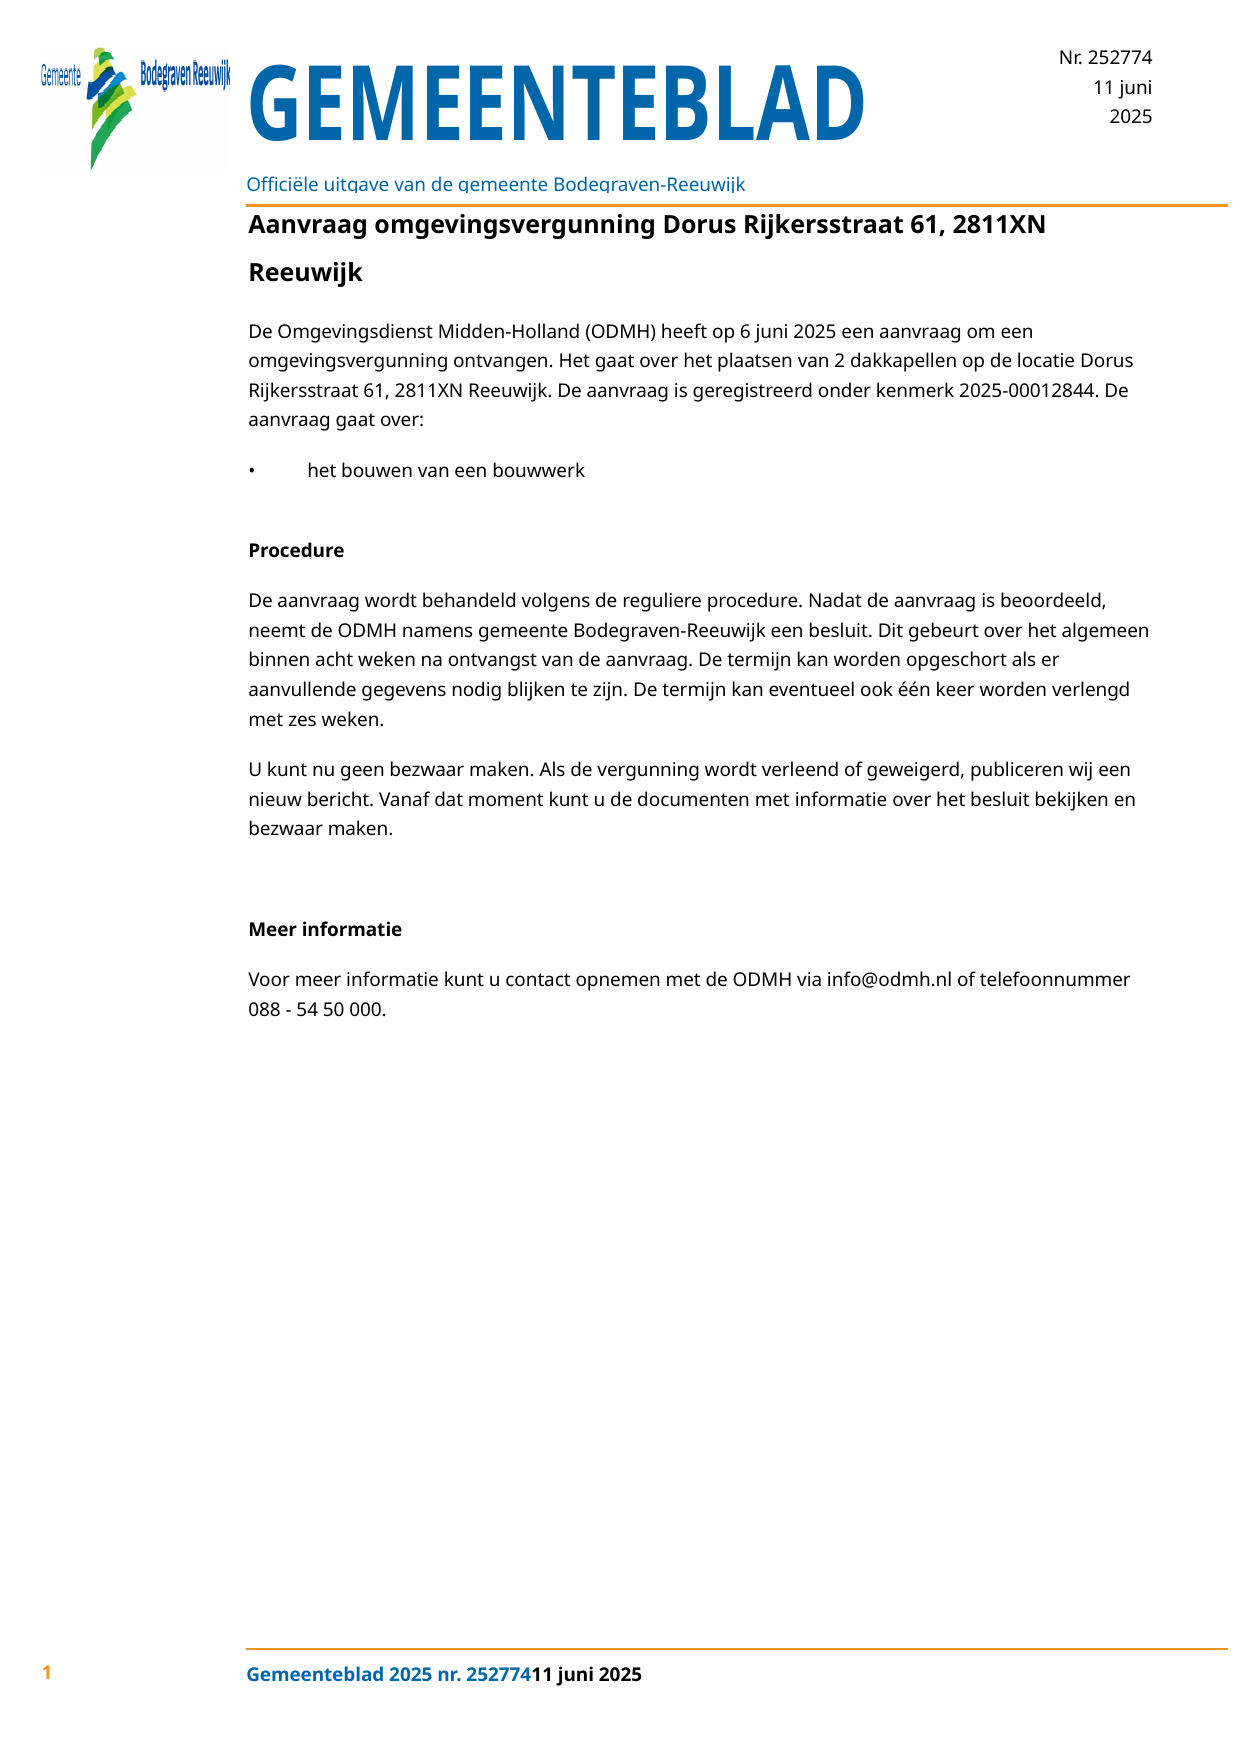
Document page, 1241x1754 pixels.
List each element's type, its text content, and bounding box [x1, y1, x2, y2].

list het bouwen van een bouwwerk [248, 457, 1152, 483]
text Meer informatie [248, 916, 1152, 942]
text Voor meer informatie kunt u contact opnemen met de ODMH via info@odmh.nl of telefoonnummer 088 - 54 50 000. [248, 967, 1152, 1022]
text De aanvraag wordt behandeld volgens de reguliere procedure. Nadat de aanvraag is beoordeeld, neemt de ODMH namens gemeente Bodegraven-Reeuwijk een besluit. Dit gebeurt over het algemeen binnen acht weken na ontvangst van de aanvraag. De termijn kan worden opgeschort als er aanvullende gegevens nodig blijken te zijn. De termijn kan eventueel ook één keer worden verlengd met zes weken. [248, 587, 1152, 732]
text De Omgevingsdienst Midden-Holland (ODMH) heeft op 6 juni 2025 een aanvraag om een omgevingsvergunning ontvangen. Het gaat over het plaatsen van 2 dakkapellen op de locatie Dorus Rijkersstraat 61, 2811XN Reeuwijk. De aanvraag is geregistreerd onder kenmerk 2025-00012844. De aanvraag gaat over: [248, 318, 1152, 432]
text Procedure [248, 537, 1152, 563]
picture [41, 47, 231, 172]
text Aanvraag omgevingsvergunning Dorus Rijkersstraat 61, 2811XN Reeuwijk [248, 207, 1152, 288]
text U kunt nu geen bezwaar maken. Als de vergunning wordt verleend of geweigerd, publiceren wij een nieuw bericht. Vanaf dat moment kunt u de documenten met informatie over het besluit bekijken en bezwaar maken. [248, 756, 1152, 841]
